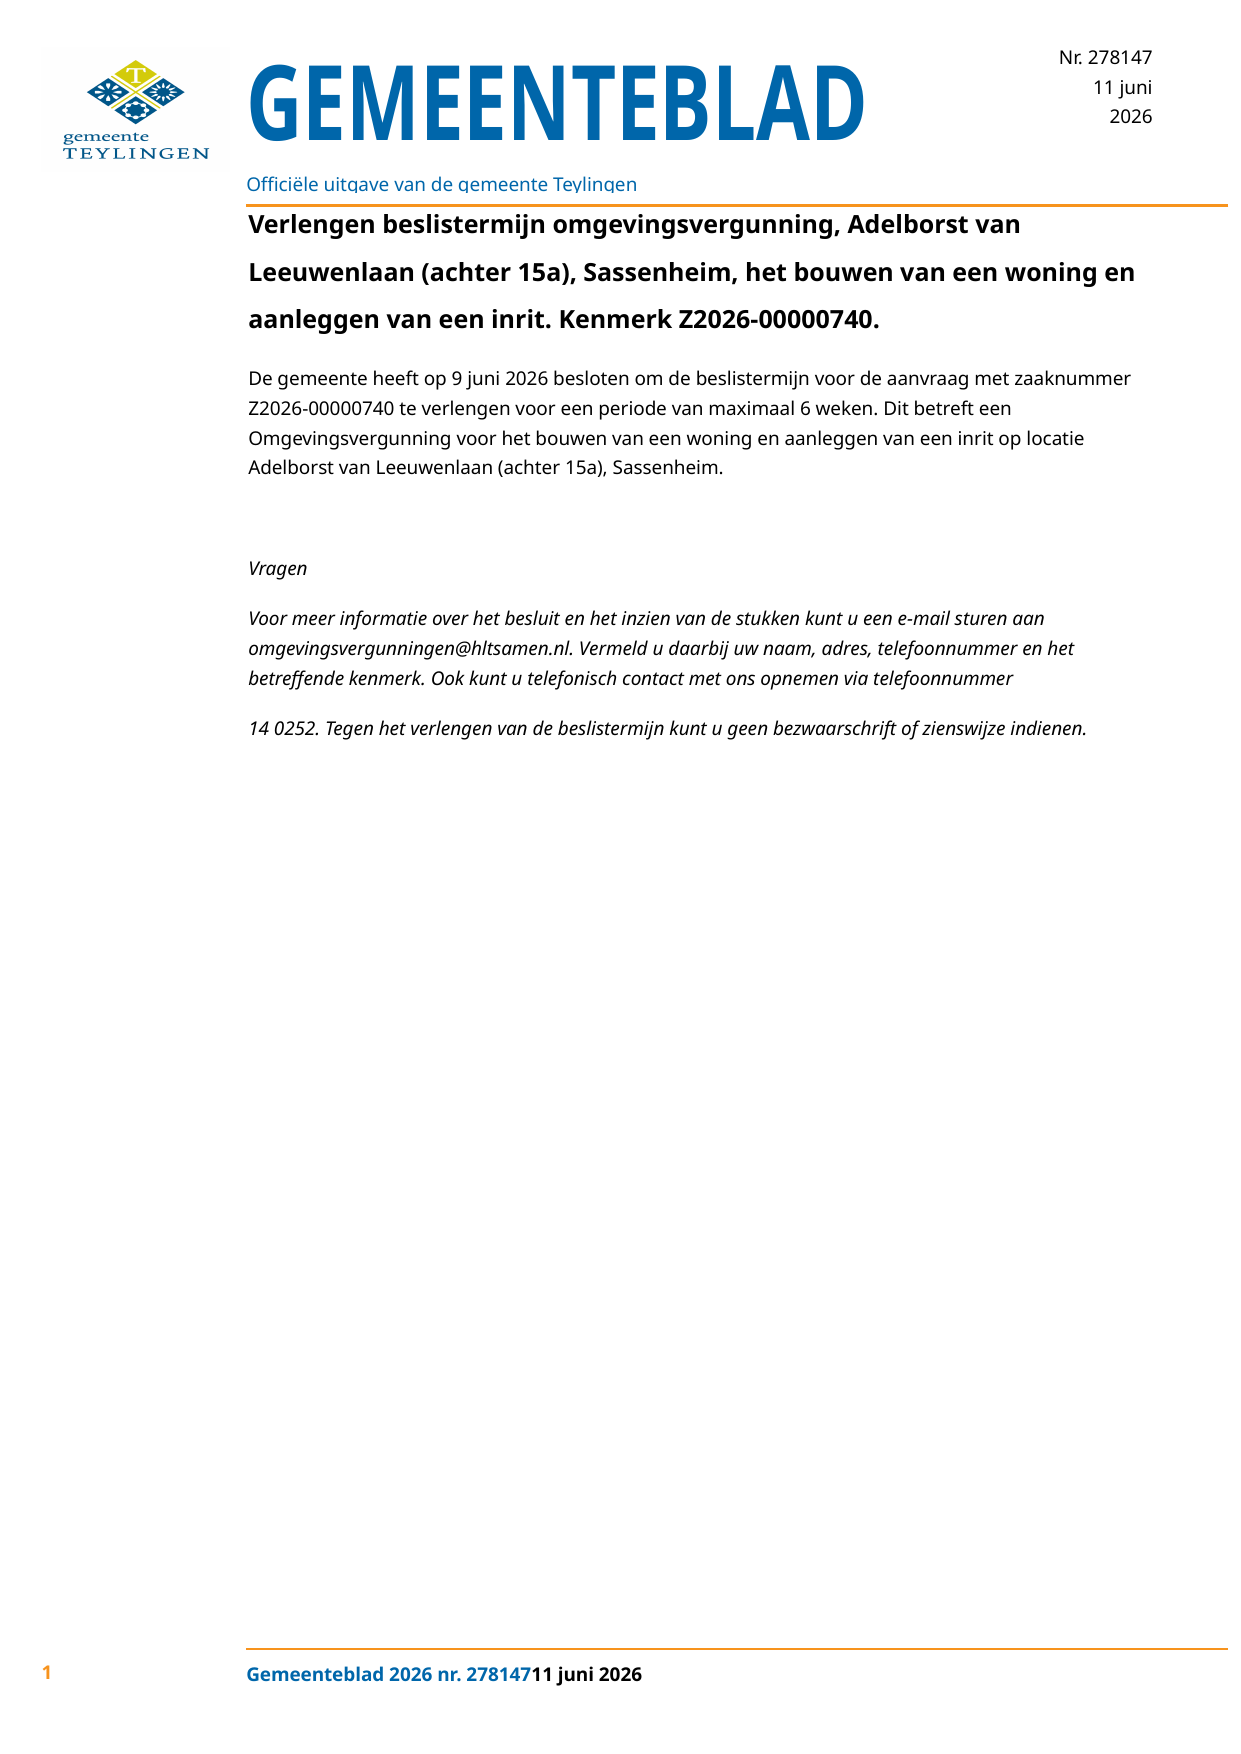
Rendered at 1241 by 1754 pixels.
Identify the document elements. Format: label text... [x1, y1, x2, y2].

text Voor meer informatie over het besluit en het inzien van de stukken kunt u een e-mail sturen aan omgevingsvergunningen@hltsamen.nl. Vermeld u daarbij uw naam, adres, telefoonnummer en het betreffende kenmerk. Ook kunt u telefonisch contact met ons opnemen via telefoonnummer [248, 606, 1152, 690]
text De gemeente heeft op 9 juni 2026 besloten om de beslistermijn voor de aanvraag met zaaknummer Z2026-00000740 te verlengen voor een periode van maximaal 6 weken. Dit betreft een Omgevingsvergunning voor het bouwen van een woning en aanleggen van een inrit op locatie Adelborst van Leeuwenlaan (achter 15a), Sassenheim. [248, 366, 1152, 480]
picture [41, 47, 231, 172]
text 14 0252. Tegen het verlengen van de beslistermijn kunt u geen bezwaarschrift of zienswijze indienen. [248, 715, 1152, 741]
text Verlengen beslistermijn omgevingsvergunning, Adelborst van Leeuwenlaan (achter 15a), Sassenheim, het bouwen van een woning en aanleggen van een inrit. Kenmerk Z2026-00000740. [248, 207, 1152, 336]
text Vragen [248, 555, 1152, 581]
